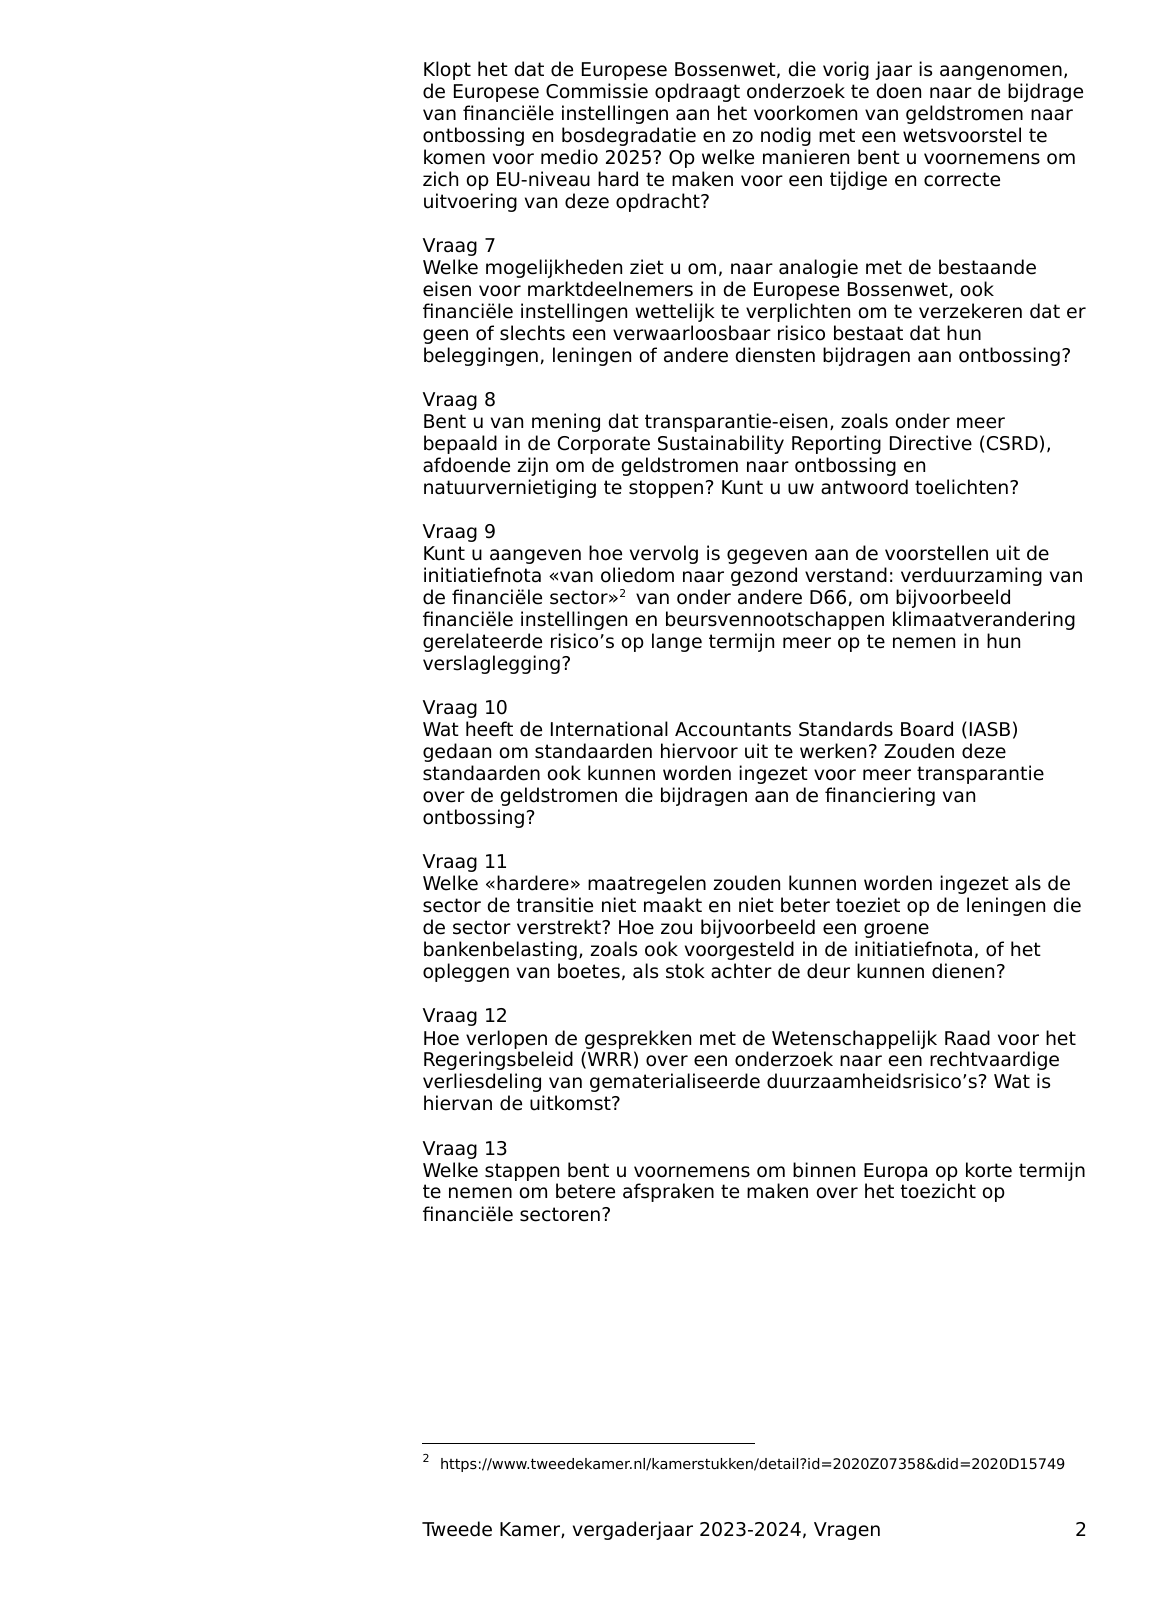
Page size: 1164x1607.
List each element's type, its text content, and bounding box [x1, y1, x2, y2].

text Vraag 10 [422, 697, 1087, 719]
text Vraag 8 [422, 389, 1087, 411]
text Welke «hardere» maatregelen zouden kunnen worden ingezet als de sector de transitie niet maakt en niet beter toeziet op de leningen die de sector verstrekt? Hoe zou bijvoorbeeld een groene bankenbelasting, zoals ook voorgesteld in de initiatiefnota, of het opleggen van boetes, als stok achter de deur kunnen dienen? [422, 873, 1087, 983]
text Wat heeft de International Accountants Standards Board (IASB) gedaan om standaarden hiervoor uit te werken? Zouden deze standaarden ook kunnen worden ingezet voor meer transparantie over de geldstromen die bijdragen aan de financiering van ontbossing? [422, 719, 1087, 829]
text Welke mogelijkheden ziet u om, naar analogie met de bestaande eisen voor marktdeelnemers in de Europese Bossenwet, ook financiële instellingen wettelijk te verplichten om te verzekeren dat er geen of slechts een verwaarloosbaar risico bestaat dat hun beleggingen, leningen of andere diensten bijdragen aan ontbossing? [422, 257, 1087, 367]
text Hoe verlopen de gesprekken met de Wetenschappelijk Raad voor het Regeringsbeleid (WRR) over een onderzoek naar een rechtvaardige verliesdeling van gematerialiseerde duurzaamheidsrisico’s? Wat is hiervan de uitkomst? [422, 1027, 1087, 1115]
text https://www.tweedekamer.nl/kamerstukken/detail?id=2020Z07358&did=2020D15749 [422, 1452, 1087, 1474]
text Vraag 9 [422, 521, 1087, 543]
text Klopt het dat de Europese Bossenwet, die vorig jaar is aangenomen, de Europese Commissie opdraagt onderzoek te doen naar de bijdrage van financiële instellingen aan het voorkomen van geldstromen naar ontbossing en bosdegradatie en zo nodig met een wetsvoorstel te komen voor medio 2025? Op welke manieren bent u voornemens om zich op EU-niveau hard te maken voor een tijdige en correcte uitvoering van deze opdracht? [422, 59, 1087, 213]
text Kunt u aangeven hoe vervolg is gegeven aan de voorstellen uit de initiatiefnota «van oliedom naar gezond verstand: verduurzaming van de financiële sector» van onder andere D66, om bijvoorbeeld financiële instellingen en beursvennootschappen klimaatverandering gerelateerde risico’s op lange termijn meer op te nemen in hun verslaglegging? [422, 543, 1087, 675]
text Vraag 11 [422, 851, 1087, 873]
text Vraag 12 [422, 1005, 1087, 1027]
text Bent u van mening dat transparantie-eisen, zoals onder meer bepaald in de Corporate Sustainability Reporting Directive (CSRD), afdoende zijn om de geldstromen naar ontbossing en natuurvernietiging te stoppen? Kunt u uw antwoord toelichten? [422, 411, 1087, 499]
text Welke stappen bent u voornemens om binnen Europa op korte termijn te nemen om betere afspraken te maken over het toezicht op financiële sectoren? [422, 1159, 1087, 1225]
text Vraag 7 [422, 235, 1087, 257]
text Vraag 13 [422, 1137, 1087, 1159]
